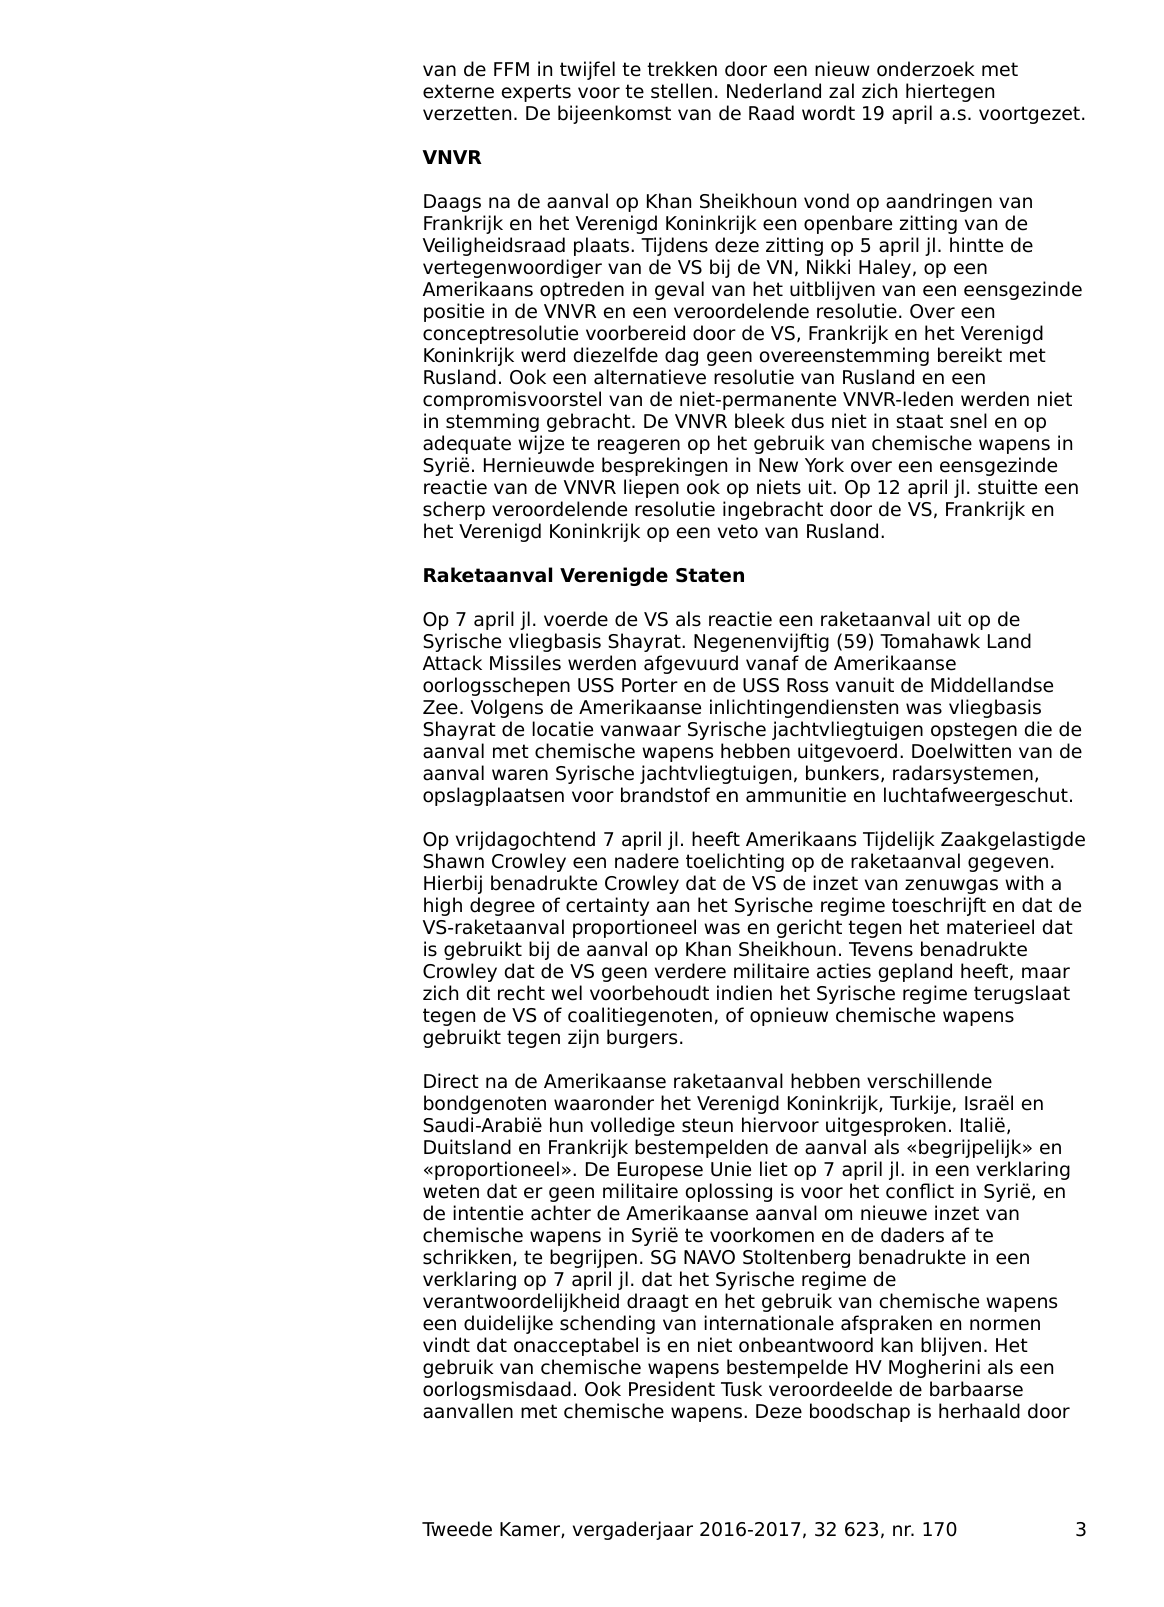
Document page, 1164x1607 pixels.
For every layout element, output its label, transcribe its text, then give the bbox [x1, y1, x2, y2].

text Op 7 april jl. voerde de VS als reactie een raketaanval uit op de Syrische vliegbasis Shayrat. Negenenvijftig (59) Tomahawk Land Attack Missiles werden afgevuurd vanaf de Amerikaanse oorlogsschepen USS Porter en de USS Ross vanuit de Middellandse Zee. Volgens de Amerikaanse inlichtingendiensten was vliegbasis Shayrat de locatie vanwaar Syrische jachtvliegtuigen opstegen die de aanval met chemische wapens hebben uitgevoerd. Doelwitten van de aanval waren Syrische jachtvliegtuigen, bunkers, radarsystemen, opslagplaatsen voor brandstof en ammunitie en luchtafweergeschut. [422, 609, 1087, 807]
text van de FFM in twijfel te trekken door een nieuw onderzoek met externe experts voor te stellen. Nederland zal zich hiertegen verzetten. De bijeenkomst van de Raad wordt 19 april a.s. voortgezet. [422, 59, 1087, 125]
subtitle VNVR [422, 147, 1087, 169]
subtitle Raketaanval Verenigde Staten [422, 565, 1087, 587]
text Daags na de aanval op Khan Sheikhoun vond op aandringen van Frankrijk en het Verenigd Koninkrijk een openbare zitting van de Veiligheidsraad plaats. Tijdens deze zitting op 5 april jl. hintte de vertegenwoordiger van de VS bij de VN, Nikki Haley, op een Amerikaans optreden in geval van het uitblijven van een eensgezinde positie in de VNVR en een veroordelende resolutie. Over een conceptresolutie voorbereid door de VS, Frankrijk en het Verenigd Koninkrijk werd diezelfde dag geen overeenstemming bereikt met Rusland. Ook een alternatieve resolutie van Rusland en een compromisvoorstel van de niet-permanente VNVR-leden werden niet in stemming gebracht. De VNVR bleek dus niet in staat snel en op adequate wijze te reageren op het gebruik van chemische wapens in Syrië. Hernieuwde besprekingen in New York over een eensgezinde reactie van de VNVR liepen ook op niets uit. Op 12 april jl. stuitte een scherp veroordelende resolutie ingebracht door de VS, Frankrijk en het Verenigd Koninkrijk op een veto van Rusland. [422, 191, 1087, 543]
text Direct na de Amerikaanse raketaanval hebben verschillende bondgenoten waaronder het Verenigd Koninkrijk, Turkije, Israël en Saudi-Arabië hun volledige steun hiervoor uitgesproken. Italië, Duitsland en Frankrijk bestempelden de aanval als «begrijpelijk» en «proportioneel». De Europese Unie liet op 7 april jl. in een verklaring weten dat er geen militaire oplossing is voor het conflict in Syrië, en de intentie achter de Amerikaanse aanval om nieuwe inzet van chemische wapens in Syrië te voorkomen en de daders af te schrikken, te begrijpen. SG NAVO Stoltenberg benadrukte in een verklaring op 7 april jl. dat het Syrische regime de verantwoordelijkheid draagt en het gebruik van chemische wapens een duidelijke schending van internationale afspraken en normen vindt dat onacceptabel is en niet onbeantwoord kan blijven. Het gebruik van chemische wapens bestempelde HV Mogherini als een oorlogsmisdaad. Ook President Tusk veroordeelde de barbaarse aanvallen met chemische wapens. Deze boodschap is herhaald door [422, 1071, 1087, 1423]
text Op vrijdagochtend 7 april jl. heeft Amerikaans Tijdelijk Zaakgelastigde Shawn Crowley een nadere toelichting op de raketaanval gegeven. Hierbij benadrukte Crowley dat de VS de inzet van zenuwgas with a high degree of certainty aan het Syrische regime toeschrijft en dat de VS-raketaanval proportioneel was en gericht tegen het materieel dat is gebruikt bij de aanval op Khan Sheikhoun. Tevens benadrukte Crowley dat de VS geen verdere militaire acties gepland heeft, maar zich dit recht wel voorbehoudt indien het Syrische regime terugslaat tegen de VS of coalitiegenoten, of opnieuw chemische wapens gebruikt tegen zijn burgers. [422, 829, 1087, 1049]
